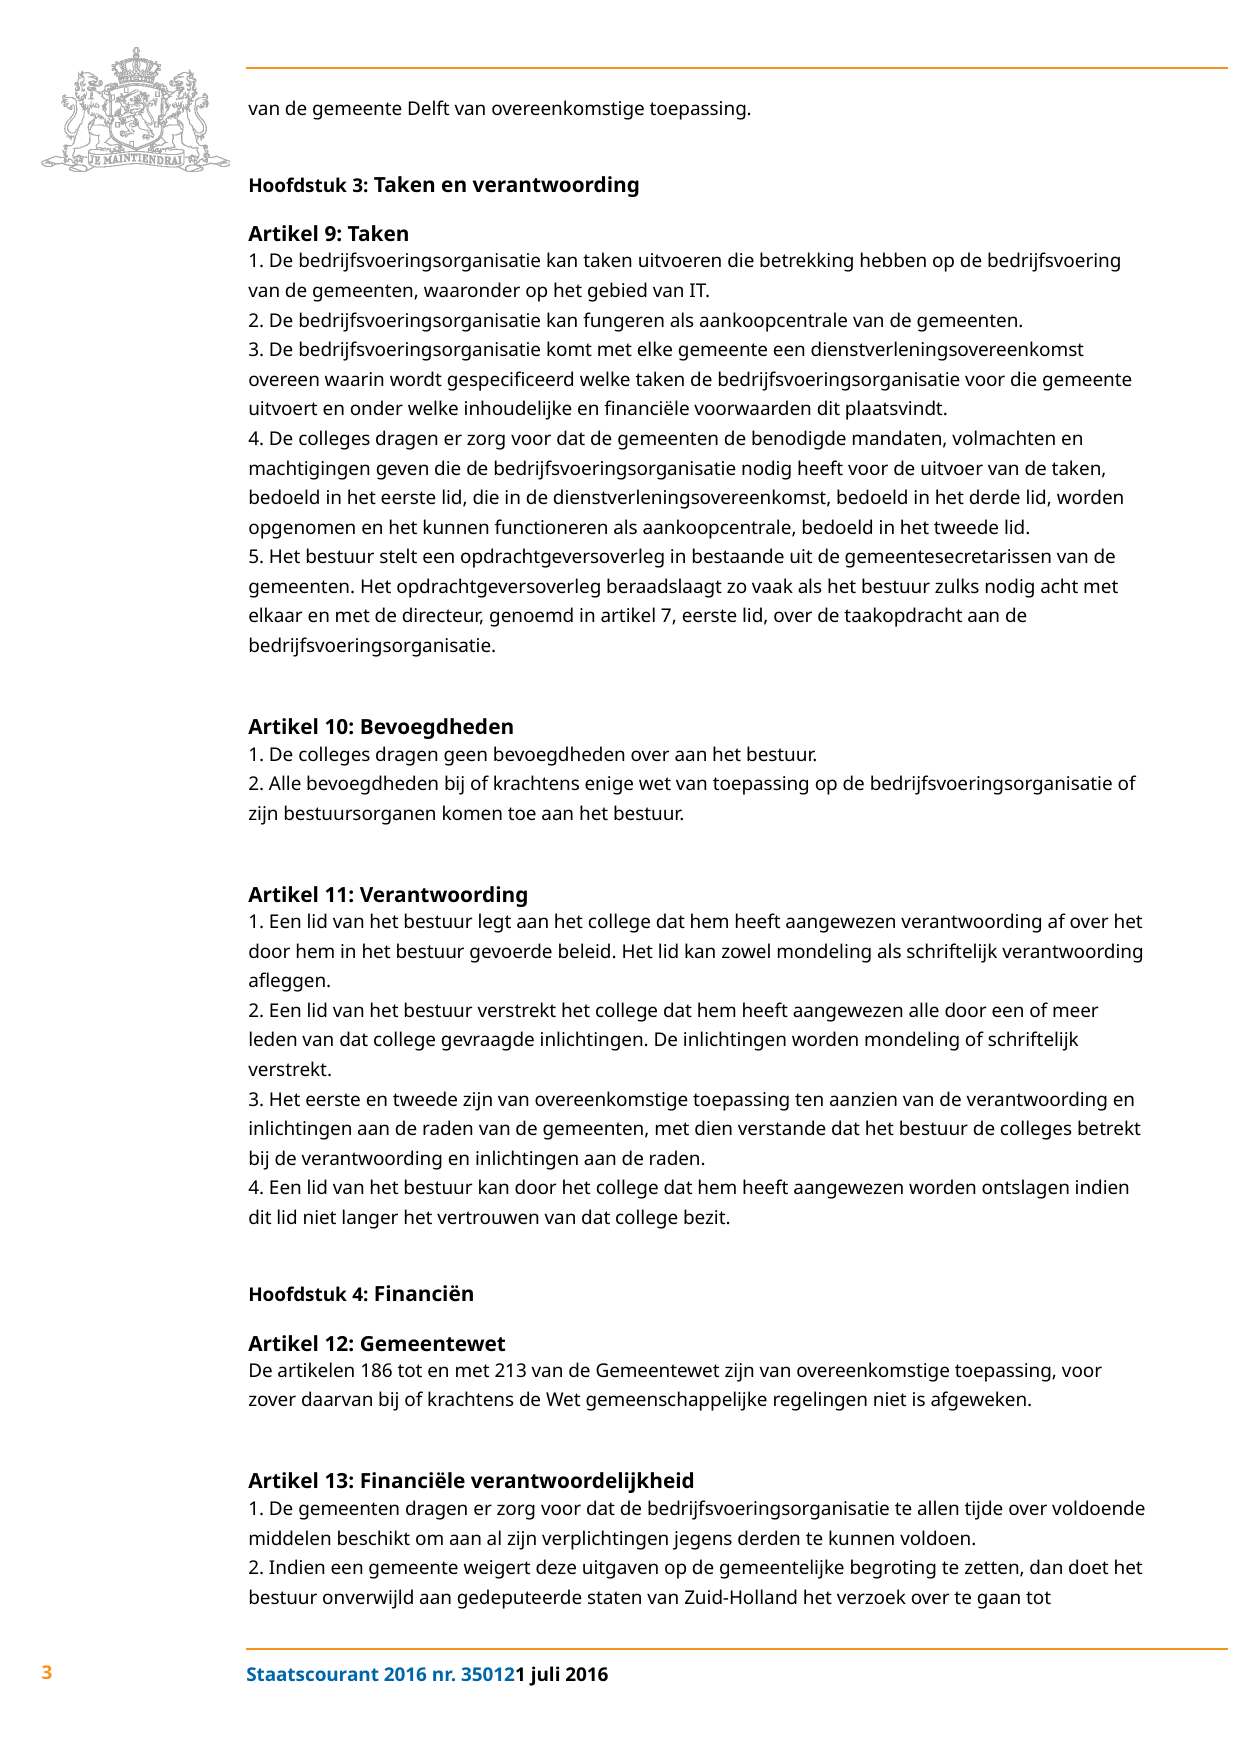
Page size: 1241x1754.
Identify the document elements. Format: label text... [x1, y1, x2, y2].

text Artikel 9: Taken [248, 219, 1152, 248]
text 2. Alle bevoegdheden bij of krachtens enige wet van toepassing op de bedrijfsvoeringsorganisatie of zijn bestuursorganen komen toe aan het bestuur. [248, 770, 1152, 826]
text 3. Het eerste en tweede zijn van overeenkomstige toepassing ten aanzien van de verantwoording en inlichtingen aan de raden van de gemeenten, met dien verstande dat het bestuur de colleges betrekt bij de verantwoording en inlichtingen aan de raden. [248, 1086, 1152, 1171]
text 2. Een lid van het bestuur verstrekt het college dat hem heeft aangewezen alle door een of meer leden van dat college gevraagde inlichtingen. De inlichtingen worden mondeling of schriftelijk verstrekt. [248, 997, 1152, 1082]
text 2. De bedrijfsvoeringsorganisatie kan fungeren als aankoopcentrale van de gemeenten. [248, 307, 1152, 333]
text van de gemeente Delft van overeenkomstige toepassing. [248, 95, 1152, 121]
text De artikelen 186 tot en met 213 van de Gemeentewet zijn van overeenkomstige toepassing, voor zover daarvan bij of krachtens de Wet gemeenschappelijke regelingen niet is afgeweken. [248, 1357, 1152, 1412]
text 2. Indien een gemeente weigert deze uitgaven op de gemeentelijke begroting te zetten, dan doet het bestuur onverwijld aan gedeputeerde staten van Zuid-Holland het verzoek over te gaan tot [248, 1554, 1152, 1609]
text 4. De colleges dragen er zorg voor dat de gemeenten de benodigde mandaten, volmachten en machtigingen geven die de bedrijfsvoeringsorganisatie nodig heeft voor de uitvoer van de taken, bedoeld in het eerste lid, die in de dienstverleningsovereenkomst, bedoeld in het derde lid, worden opgenomen en het kunnen functioneren als aankoopcentrale, bedoeld in het tweede lid. [248, 425, 1152, 540]
text Hoofdstuk 3: Taken en verantwoording [248, 170, 1152, 198]
text Artikel 11: Verantwoording [248, 880, 1152, 908]
text 4. Een lid van het bestuur kan door het college dat hem heeft aangewezen worden ontslagen indien dit lid niet langer het vertrouwen van dat college bezit. [248, 1174, 1152, 1230]
picture [41, 47, 231, 172]
text Artikel 13: Financiële verantwoordelijkheid [248, 1467, 1152, 1495]
text Artikel 10: Bevoegdheden [248, 712, 1152, 741]
text 1. Een lid van het bestuur legt aan het college dat hem heeft aangewezen verantwoording af over het door hem in het bestuur gevoerde beleid. Het lid kan zowel mondeling als schriftelijk verantwoording afleggen. [248, 908, 1152, 993]
text 3. De bedrijfsvoeringsorganisatie komt met elke gemeente een dienstverleningsovereenkomst overeen waarin wordt gespecificeerd welke taken de bedrijfsvoeringsorganisatie voor die gemeente uitvoert en onder welke inhoudelijke en financiële voorwaarden dit plaatsvindt. [248, 336, 1152, 421]
text 1. De colleges dragen geen bevoegdheden over aan het bestuur. [248, 741, 1152, 766]
text 5. Het bestuur stelt een opdrachtgeversoverleg in bestaande uit de gemeentesecretarissen van de gemeenten. Het opdrachtgeversoverleg beraadslaagt zo vaak als het bestuur zulks nodig acht met elkaar en met de directeur, genoemd in artikel 7, eerste lid, over de taakopdracht aan de bedrijfsvoeringsorganisatie. [248, 543, 1152, 658]
text 1. De gemeenten dragen er zorg voor dat de bedrijfsvoeringsorganisatie te allen tijde over voldoende middelen beschikt om aan al zijn verplichtingen jegens derden te kunnen voldoen. [248, 1495, 1152, 1550]
text Artikel 12: Gemeentewet [248, 1329, 1152, 1357]
text Hoofdstuk 4: Financiën [248, 1279, 1152, 1308]
text 1. De bedrijfsvoeringsorganisatie kan taken uitvoeren die betrekking hebben op de bedrijfsvoering van de gemeenten, waaronder op het gebied van IT. [248, 248, 1152, 303]
